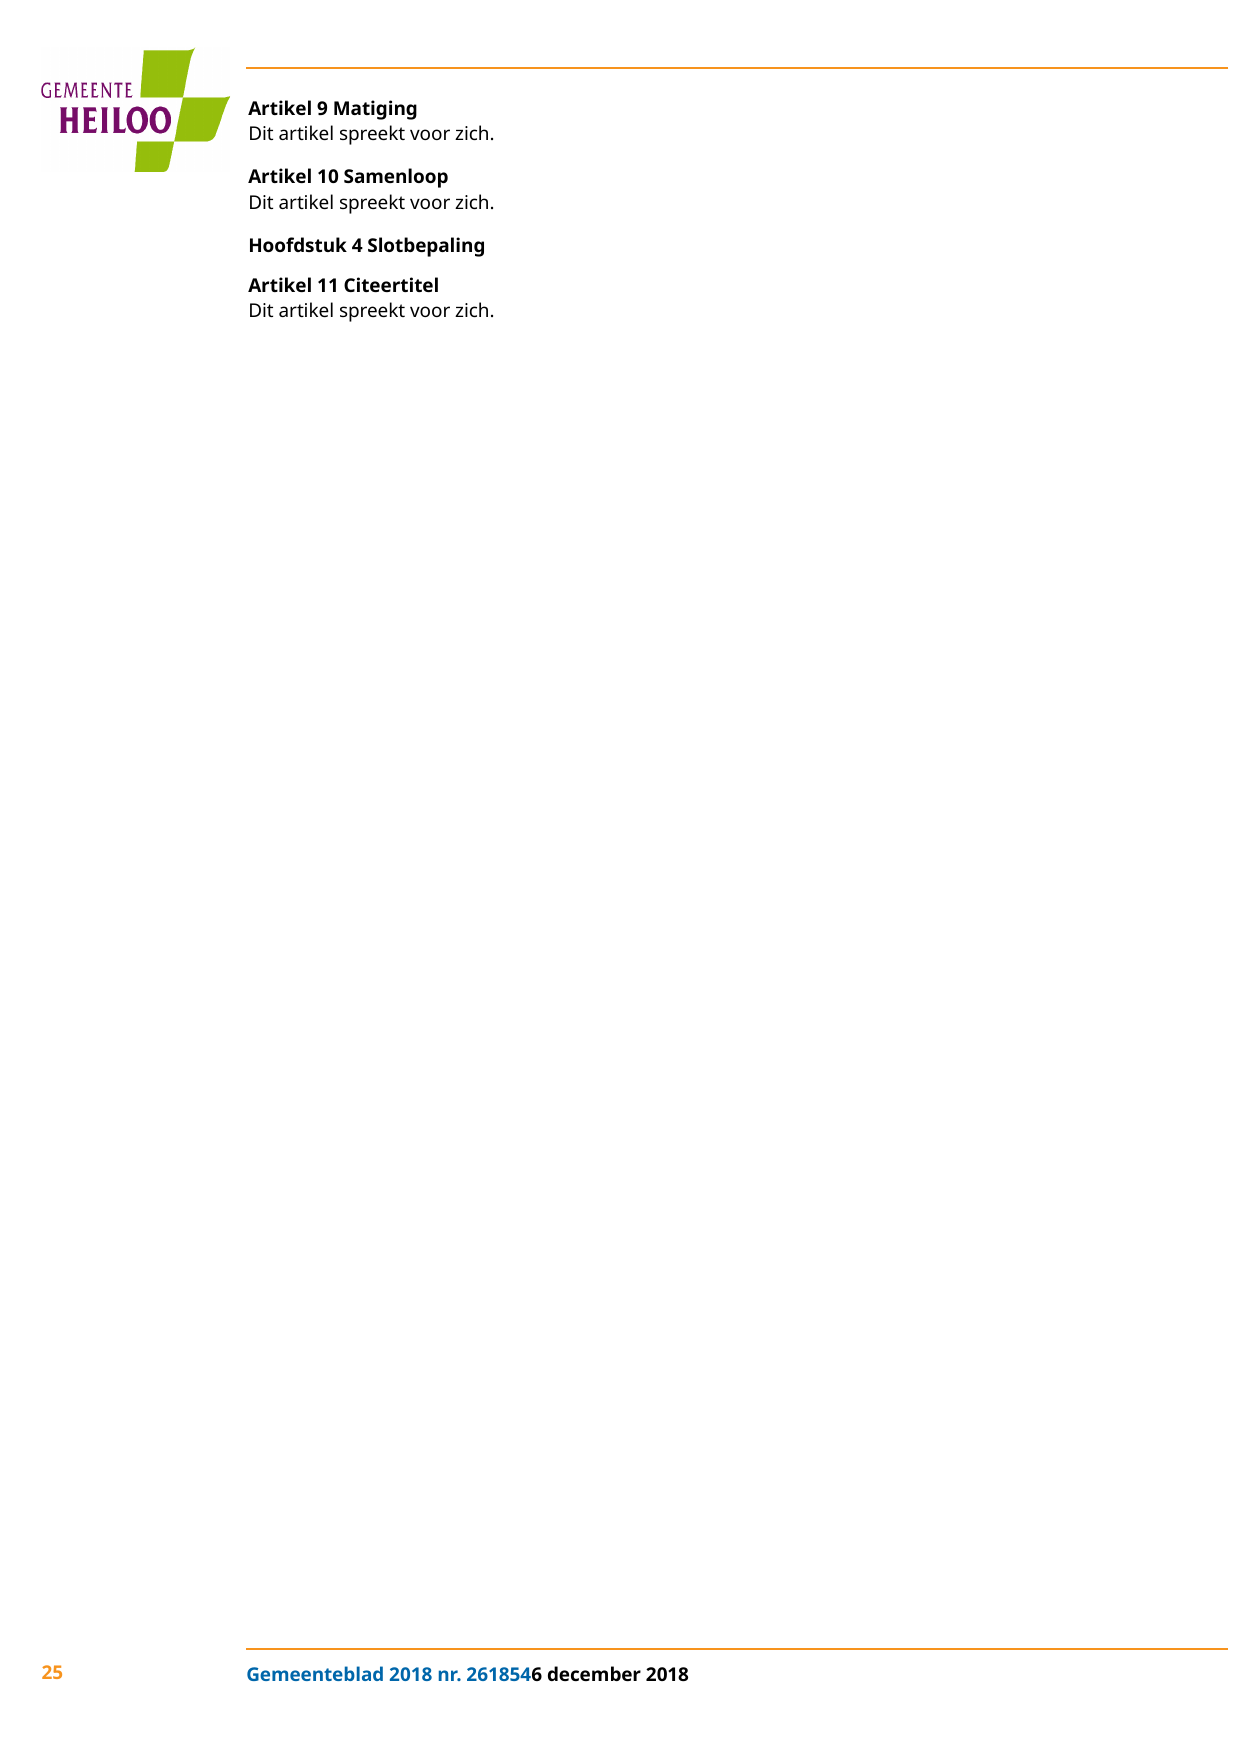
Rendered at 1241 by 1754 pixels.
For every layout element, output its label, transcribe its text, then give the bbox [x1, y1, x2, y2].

text Dit artikel spreekt voor zich. [248, 297, 1152, 323]
text Artikel 10 Samenloop [248, 164, 1152, 189]
text Hoofdstuk 4 Slotbepaling [248, 232, 1152, 258]
text Dit artikel spreekt voor zich. [248, 189, 1152, 215]
text Dit artikel spreekt voor zich. [248, 121, 1152, 146]
text Artikel 9 Matiging [248, 95, 1152, 121]
picture [41, 47, 231, 172]
text Artikel 11 Citeertitel [248, 272, 1152, 297]
